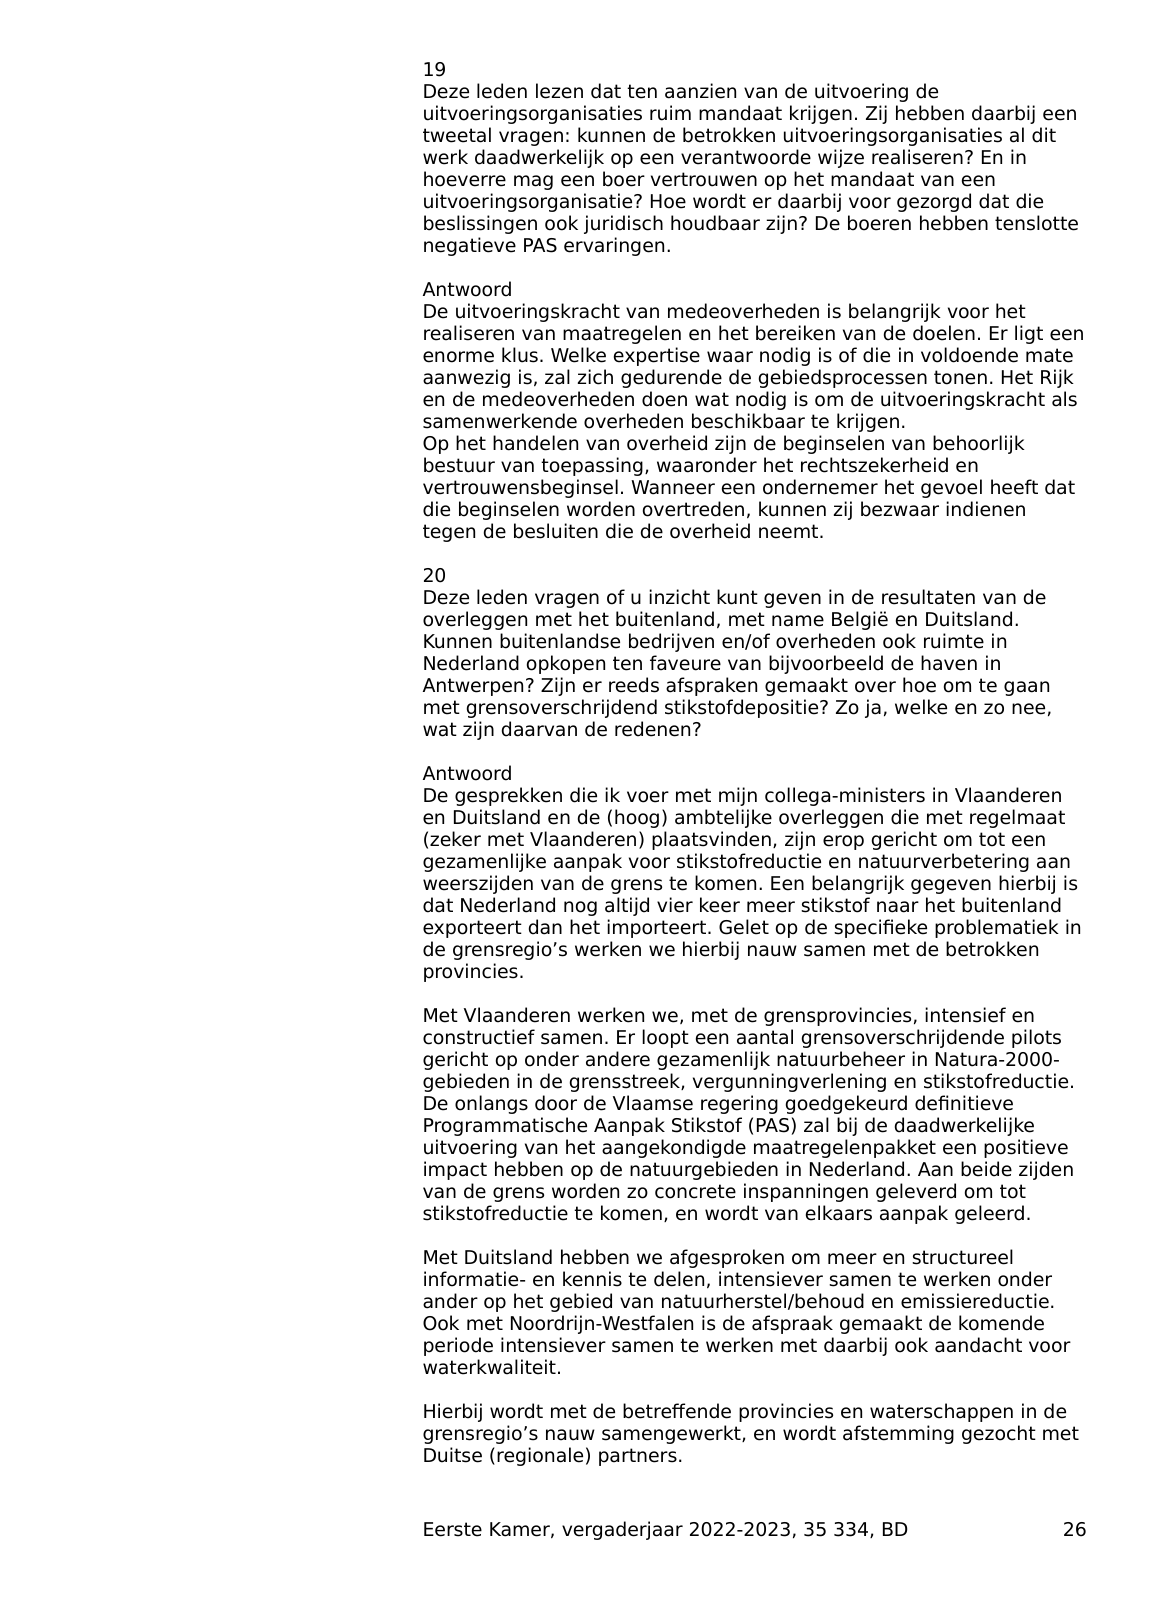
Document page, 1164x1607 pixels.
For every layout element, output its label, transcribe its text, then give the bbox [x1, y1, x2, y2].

text Met Duitsland hebben we afgesproken om meer en structureel informatie- en kennis te delen, intensiever samen te werken onder ander op het gebied van natuurherstel/behoud en emissiereductie. Ook met Noordrijn-Westfalen is de afspraak gemaakt de komende periode intensiever samen te werken met daarbij ook aandacht voor waterkwaliteit. [422, 1247, 1087, 1379]
text Met Vlaanderen werken we, met de grensprovincies, intensief en constructief samen. Er loopt een aantal grensoverschrijdende pilots gericht op onder andere gezamenlijk natuurbeheer in Natura-2000-gebieden in de grensstreek, vergunningverlening en stikstofreductie. De onlangs door de Vlaamse regering goedgekeurd definitieve Programmatische Aanpak Stikstof (PAS) zal bij de daadwerkelijke uitvoering van het aangekondigde maatregelenpakket een positieve impact hebben op de natuurgebieden in Nederland. Aan beide zijden van de grens worden zo concrete inspanningen geleverd om tot stikstofreductie te komen, en wordt van elkaars aanpak geleerd. [422, 1005, 1087, 1225]
text Deze leden vragen of u inzicht kunt geven in de resultaten van de overleggen met het buitenland, met name België en Duitsland. Kunnen buitenlandse bedrijven en/of overheden ook ruimte in Nederland opkopen ten faveure van bijvoorbeeld de haven in Antwerpen? Zijn er reeds afspraken gemaakt over hoe om te gaan met grensoverschrijdend stikstofdepositie? Zo ja, welke en zo nee, wat zijn daarvan de redenen? [422, 587, 1087, 741]
text Op het handelen van overheid zijn de beginselen van behoorlijk bestuur van toepassing, waaronder het rechtszekerheid en vertrouwensbeginsel. Wanneer een ondernemer het gevoel heeft dat die beginselen worden overtreden, kunnen zij bezwaar indienen tegen de besluiten die de overheid neemt. [422, 433, 1087, 543]
text 20 [422, 565, 1087, 587]
text De gesprekken die ik voer met mijn collega-ministers in Vlaanderen en Duitsland en de (hoog) ambtelijke overleggen die met regelmaat (zeker met Vlaanderen) plaatsvinden, zijn erop gericht om tot een gezamenlijke aanpak voor stikstofreductie en natuurverbetering aan weerszijden van de grens te komen. Een belangrijk gegeven hierbij is dat Nederland nog altijd vier keer meer stikstof naar het buitenland exporteert dan het importeert. Gelet op de specifieke problematiek in de grensregio’s werken we hierbij nauw samen met de betrokken provincies. [422, 785, 1087, 983]
text Antwoord [422, 279, 1087, 301]
text Deze leden lezen dat ten aanzien van de uitvoering de uitvoeringsorganisaties ruim mandaat krijgen. Zij hebben daarbij een tweetal vragen: kunnen de betrokken uitvoeringsorganisaties al dit werk daadwerkelijk op een verantwoorde wijze realiseren? En in hoeverre mag een boer vertrouwen op het mandaat van een uitvoeringsorganisatie? Hoe wordt er daarbij voor gezorgd dat die beslissingen ook juridisch houdbaar zijn? De boeren hebben tenslotte negatieve PAS ervaringen. [422, 81, 1087, 257]
text 19 [422, 59, 1087, 81]
text Antwoord [422, 763, 1087, 785]
text De uitvoeringskracht van medeoverheden is belangrijk voor het realiseren van maatregelen en het bereiken van de doelen. Er ligt een enorme klus. Welke expertise waar nodig is of die in voldoende mate aanwezig is, zal zich gedurende de gebiedsprocessen tonen. Het Rijk en de medeoverheden doen wat nodig is om de uitvoeringskracht als samenwerkende overheden beschikbaar te krijgen. [422, 301, 1087, 433]
text Hierbij wordt met de betreffende provincies en waterschappen in de grensregio’s nauw samengewerkt, en wordt afstemming gezocht met Duitse (regionale) partners. [422, 1401, 1087, 1467]
